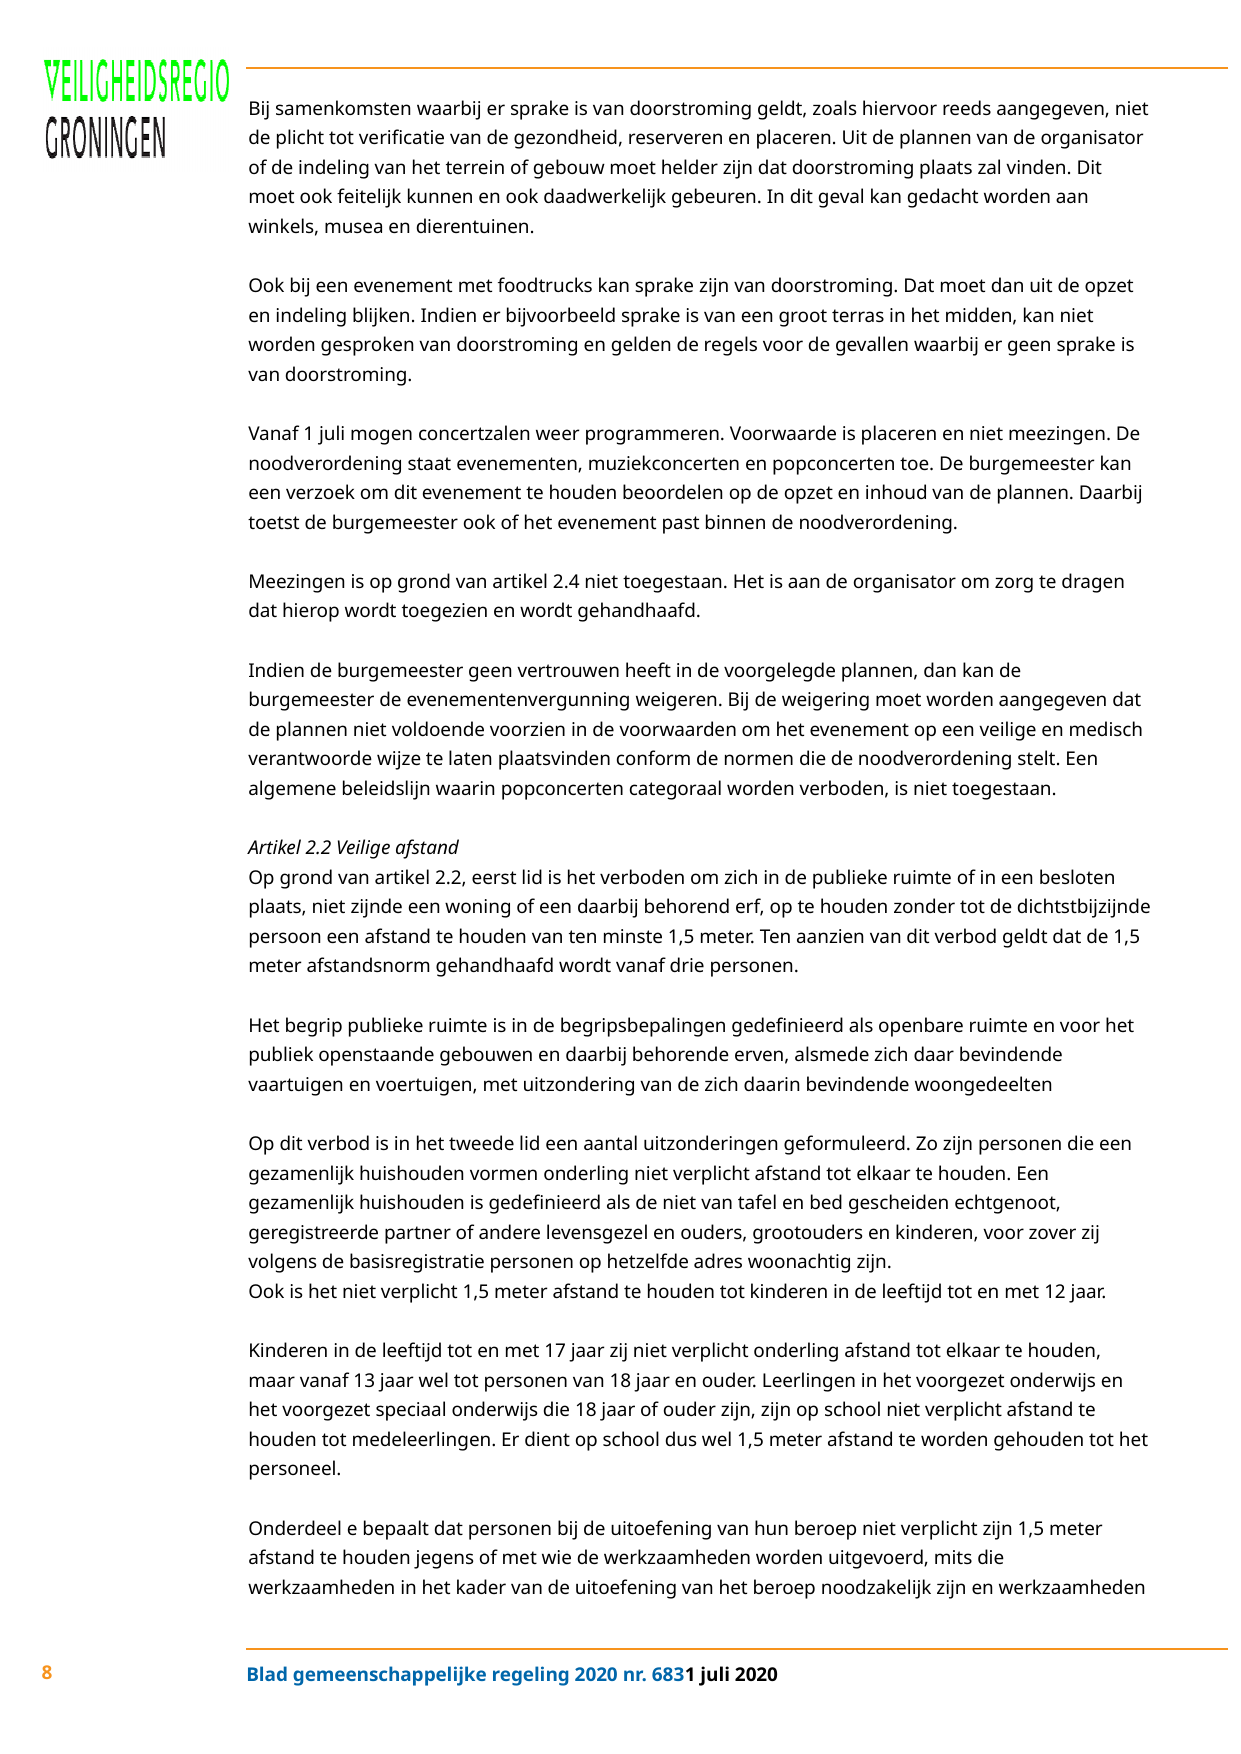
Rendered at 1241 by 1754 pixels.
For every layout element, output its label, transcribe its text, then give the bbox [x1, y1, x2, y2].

text Op grond van artikel 2.2, eerst lid is het verboden om zich in de publieke ruimte of in een besloten plaats, niet zijnde een woning of een daarbij behorend erf, op te houden zonder tot de dichtstbijzijnde persoon een afstand te houden van ten minste 1,5 meter. Ten aanzien van dit verbod geldt dat de 1,5 meter afstandsnorm gehandhaafd wordt vanaf drie personen. [248, 864, 1152, 978]
text Vanaf 1 juli mogen concertzalen weer programmeren. Voorwaarde is placeren en niet meezingen. De noodverordening staat evenementen, muziekconcerten en popconcerten toe. De burgemeester kan een verzoek om dit evenement te houden beoordelen op de opzet en inhoud van de plannen. Daarbij toetst de burgemeester ook of het evenement past binnen de noodverordening. [248, 420, 1152, 535]
text Meezingen is op grond van artikel 2.4 niet toegestaan. Het is aan de organisator om zorg te dragen dat hierop wordt toegezien en wordt gehandhaafd. [248, 568, 1152, 623]
text Onderdeel e bepaalt dat personen bij de uitoefening van hun beroep niet verplicht zijn 1,5 meter afstand te houden jegens of met wie de werkzaamheden worden uitgevoerd, mits die werkzaamheden in het kader van de uitoefening van het beroep noodzakelijk zijn en werkzaamheden [248, 1515, 1152, 1600]
text Het begrip publieke ruimte is in de begripsbepalingen gedefinieerd als openbare ruimte en voor het publiek openstaande gebouwen en daarbij behorende erven, alsmede zich daar bevindende vaartuigen en voertuigen, met uitzondering van de zich daarin bevindende woongedeelten [248, 1012, 1152, 1097]
text Kinderen in de leeftijd tot en met 17 jaar zij niet verplicht onderling afstand tot elkaar te houden, maar vanaf 13 jaar wel tot personen van 18 jaar en ouder. Leerlingen in het voorgezet onderwijs en het voorgezet speciaal onderwijs die 18 jaar of ouder zijn, zijn op school niet verplicht afstand te houden tot medeleerlingen. Er dient op school dus wel 1,5 meter afstand te worden gehouden tot het personeel. [248, 1337, 1152, 1481]
picture [41, 47, 231, 172]
text Artikel 2.2 Veilige afstand [248, 834, 1152, 860]
text Ook bij een evenement met foodtrucks kan sprake zijn van doorstroming. Dat moet dan uit de opzet en indeling blijken. Indien er bijvoorbeeld sprake is van een groot terras in het midden, kan niet worden gesproken van doorstroming en gelden de regels voor de gevallen waarbij er geen sprake is van doorstroming. [248, 272, 1152, 387]
text Op dit verbod is in het tweede lid een aantal uitzonderingen geformuleerd. Zo zijn personen die een gezamenlijk huishouden vormen onderling niet verplicht afstand tot elkaar te houden. Een gezamenlijk huishouden is gedefinieerd als de niet van tafel en bed gescheiden echtgenoot, geregistreerde partner of andere levensgezel en ouders, grootouders en kinderen, voor zover zij volgens de basisregistratie personen op hetzelfde adres woonachtig zijn. [248, 1130, 1152, 1274]
text Indien de burgemeester geen vertrouwen heeft in de voorgelegde plannen, dan kan de burgemeester de evenementenvergunning weigeren. Bij de weigering moet worden aangegeven dat de plannen niet voldoende voorzien in de voorwaarden om het evenement op een veilige en medisch verantwoorde wijze te laten plaatsvinden conform de normen die de noodverordening stelt. Een algemene beleidslijn waarin popconcerten categoraal worden verboden, is niet toegestaan. [248, 657, 1152, 801]
text Ook is het niet verplicht 1,5 meter afstand te houden tot kinderen in de leeftijd tot en met 12 jaar. [248, 1278, 1152, 1304]
text Bij samenkomsten waarbij er sprake is van doorstroming geldt, zoals hiervoor reeds aangegeven, niet de plicht tot verificatie van de gezondheid, reserveren en placeren. Uit de plannen van de organisator of de indeling van het terrein of gebouw moet helder zijn dat doorstroming plaats zal vinden. Dit moet ook feitelijk kunnen en ook daadwerkelijk gebeuren. In dit geval kan gedacht worden aan winkels, musea en dierentuinen. [248, 95, 1152, 239]
